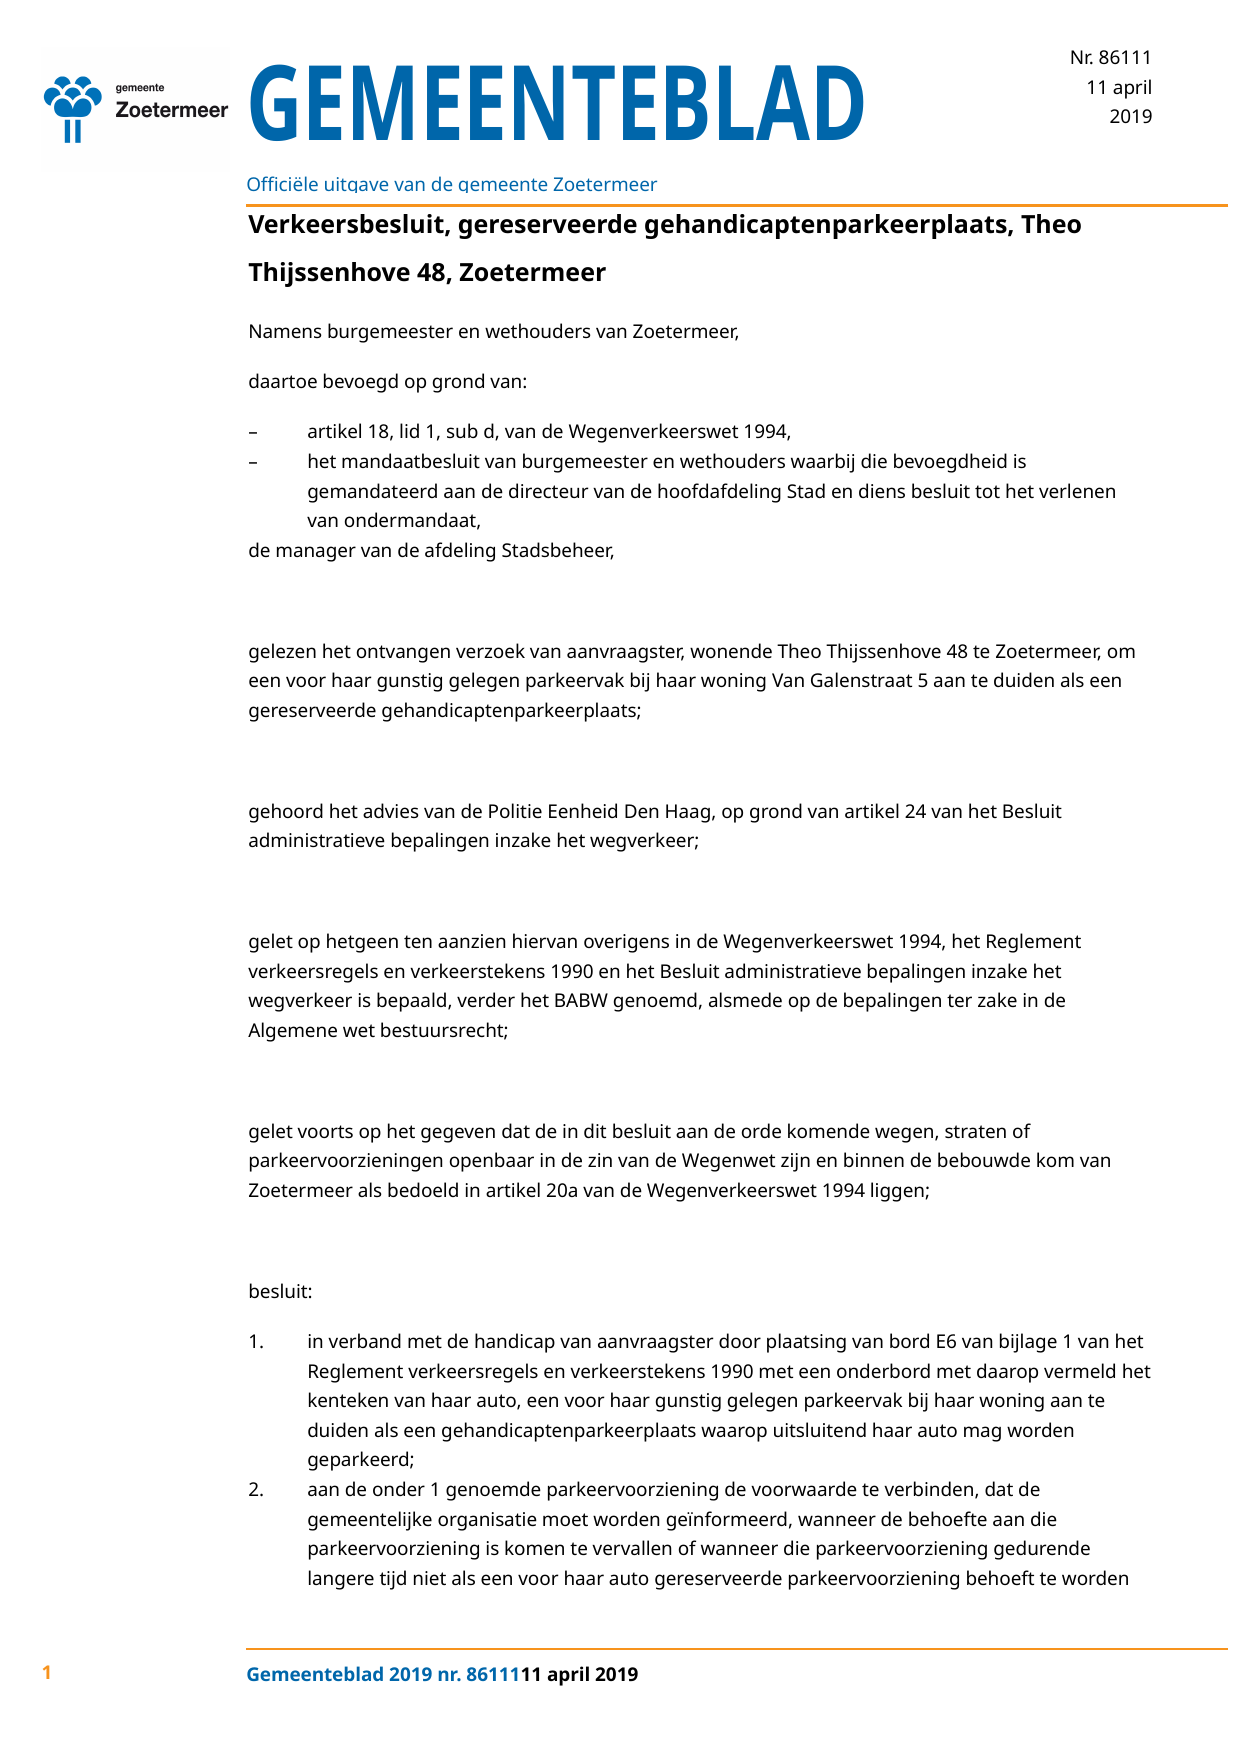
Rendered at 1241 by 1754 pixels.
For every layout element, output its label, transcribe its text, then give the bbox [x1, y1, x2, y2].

text gehoord het advies van de Politie Eenheid Den Haag, op grond van artikel 24 van het Besluit administratieve bepalingen inzake het wegverkeer; [248, 798, 1152, 853]
list artikel 18, lid 1, sub d, van de Wegenverkeerswet 1994, [248, 419, 1152, 444]
list het mandaatbesluit van burgemeester en wethouders waarbij die bevoegdheid is gemandateerd aan de directeur van de hoofdafdeling Stad en diens besluit tot het verlenen van ondermandaat, [248, 448, 1152, 533]
text daartoe bevoegd op grond van: [248, 368, 1152, 394]
text de manager van de afdeling Stadsbeheer, [248, 537, 1152, 563]
text Verkeersbesluit, gereserveerde gehandicaptenparkeerplaats, Theo Thijssenhove 48, Zoetermeer [248, 207, 1152, 288]
list in verband met de handicap van aanvraagster door plaatsing van bord E6 van bijlage 1 van het Reglement verkeersregels en verkeerstekens 1990 met een onderbord met daarop vermeld het kenteken van haar auto, een voor haar gunstig gelegen parkeervak bij haar woning aan te duiden als een gehandicaptenparkeerplaats waarop uitsluitend haar auto mag worden geparkeerd; [248, 1328, 1152, 1472]
text gelet voorts op het gegeven dat de in dit besluit aan de orde komende wegen, straten of parkeervoorzieningen openbaar in de zin van de Wegenwet zijn en binnen de bebouwde kom van Zoetermeer als bedoeld in artikel 20a van de Wegenverkeerswet 1994 liggen; [248, 1118, 1152, 1203]
list aan de onder 1 genoemde parkeervoorziening de voorwaarde te verbinden, dat de gemeentelijke organisatie moet worden geïnformeerd, wanneer de behoefte aan die parkeervoorziening is komen te vervallen of wanneer die parkeervoorziening gedurende langere tijd niet als een voor haar auto gereserveerde parkeervoorziening behoeft te worden [248, 1476, 1152, 1591]
picture [41, 47, 231, 172]
text gelet op hetgeen ten aanzien hiervan overigens in de Wegenverkeerswet 1994, het Reglement verkeersregels en verkeerstekens 1990 en het Besluit administratieve bepalingen inzake het wegverkeer is bepaald, verder het BABW genoemd, alsmede op de bepalingen ter zake in de Algemene wet bestuursrecht; [248, 928, 1152, 1043]
text Namens burgemeester en wethouders van Zoetermeer, [248, 318, 1152, 344]
text besluit: [248, 1278, 1152, 1304]
text gelezen het ontvangen verzoek van aanvraagster, wonende Theo Thijssenhove 48 te Zoetermeer, om een voor haar gunstig gelegen parkeervak bij haar woning Van Galenstraat 5 aan te duiden als een gereserveerde gehandicaptenparkeerplaats; [248, 638, 1152, 723]
